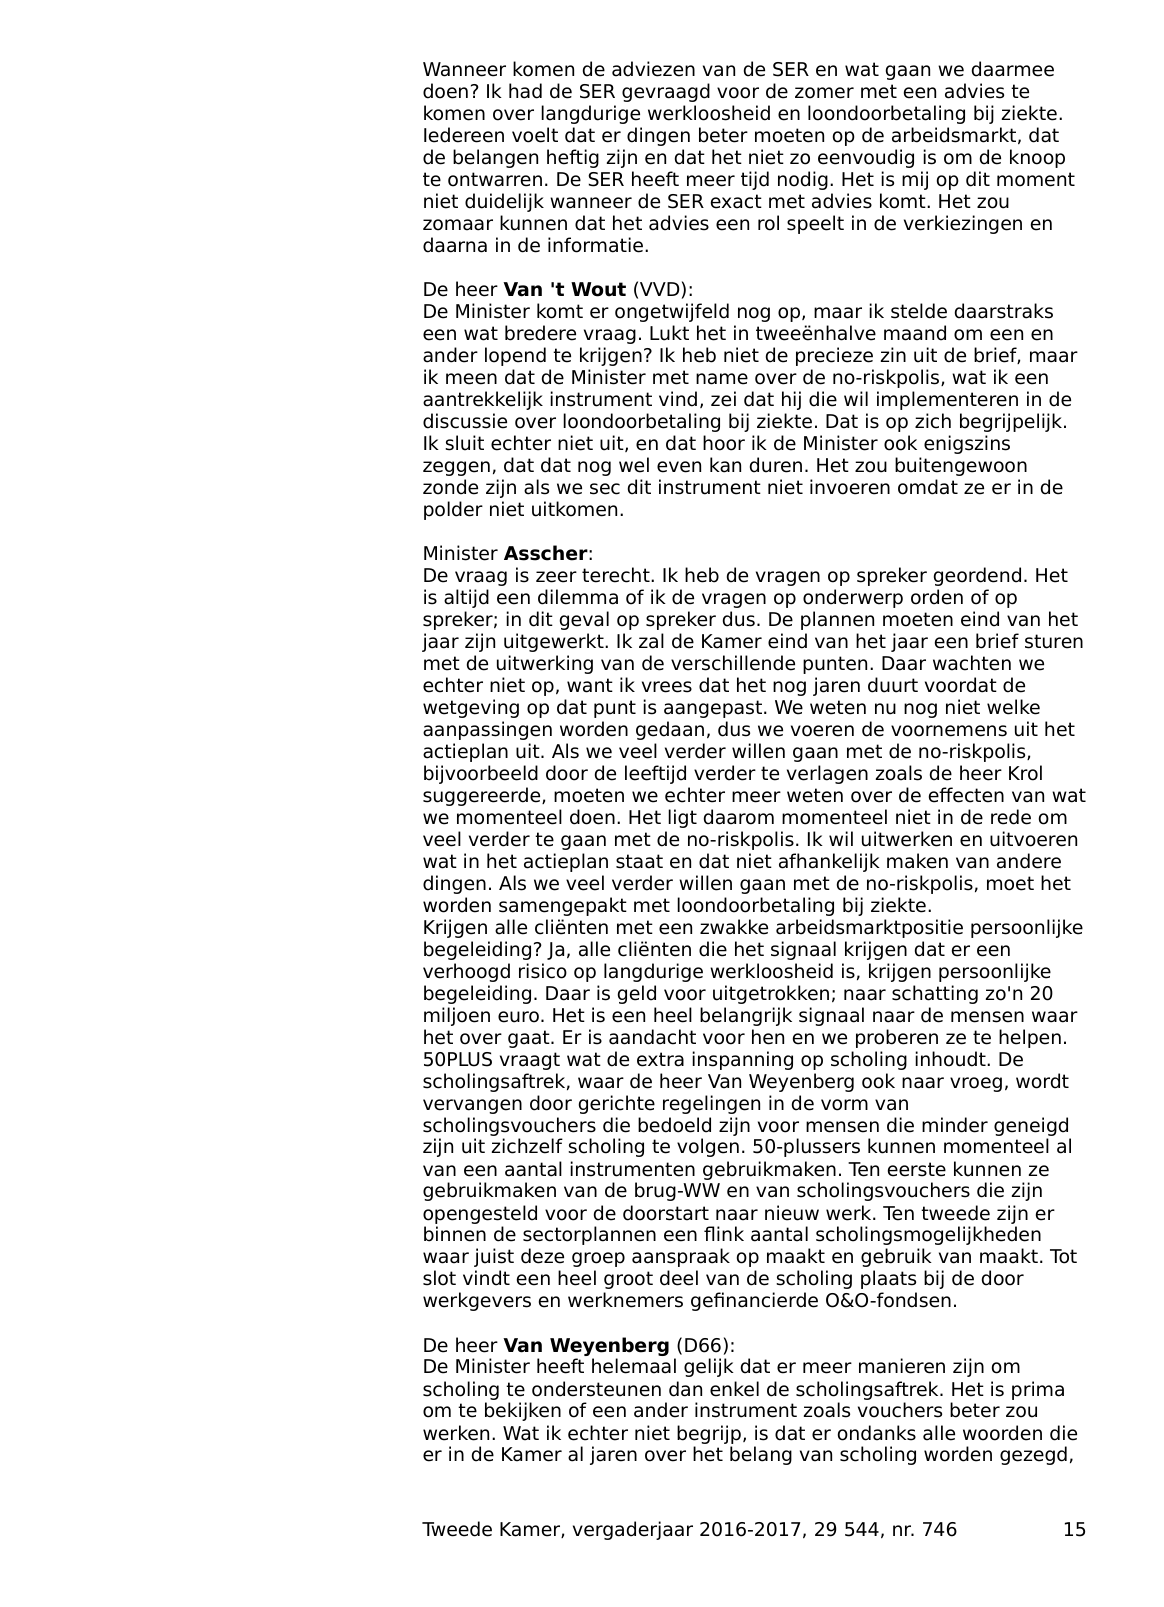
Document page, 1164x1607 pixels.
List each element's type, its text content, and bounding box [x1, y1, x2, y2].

text De Minister heeft helemaal gelijk dat er meer manieren zijn om scholing te ondersteunen dan enkel de scholingsaftrek. Het is prima om te bekijken of een ander instrument zoals vouchers beter zou werken. Wat ik echter niet begrijp, is dat er ondanks alle woorden die er in de Kamer al jaren over het belang van scholing worden gezegd, [422, 1356, 1087, 1466]
text Krijgen alle cliënten met een zwakke arbeidsmarktpositie persoonlijke begeleiding? Ja, alle cliënten die het signaal krijgen dat er een verhoogd risico op langdurige werkloosheid is, krijgen persoonlijke begeleiding. Daar is geld voor uitgetrokken; naar schatting zo'n 20 miljoen euro. Het is een heel belangrijk signaal naar de mensen waar het over gaat. Er is aandacht voor hen en we proberen ze te helpen. [422, 917, 1087, 1048]
text De heer Van Weyenberg (D66): [422, 1334, 1087, 1356]
text De Minister komt er ongetwijfeld nog op, maar ik stelde daarstraks een wat bredere vraag. Lukt het in tweeënhalve maand om een en ander lopend te krijgen? Ik heb niet de precieze zin uit de brief, maar ik meen dat de Minister met name over de no-riskpolis, wat ik een aantrekkelijk instrument vind, zei dat hij die wil implementeren in de discussie over loondoorbetaling bij ziekte. Dat is op zich begrijpelijk. Ik sluit echter niet uit, en dat hoor ik de Minister ook enigszins zeggen, dat dat nog wel even kan duren. Het zou buitengewoon zonde zijn als we sec dit instrument niet invoeren omdat ze er in de polder niet uitkomen. [422, 301, 1087, 521]
text De heer Van 't Wout (VVD): [422, 279, 1087, 301]
text Minister Asscher: [422, 543, 1087, 565]
text De vraag is zeer terecht. Ik heb de vragen op spreker geordend. Het is altijd een dilemma of ik de vragen op onderwerp orden of op spreker; in dit geval op spreker dus. De plannen moeten eind van het jaar zijn uitgewerkt. Ik zal de Kamer eind van het jaar een brief sturen met de uitwerking van de verschillende punten. Daar wachten we echter niet op, want ik vrees dat het nog jaren duurt voordat de wetgeving op dat punt is aangepast. We weten nu nog niet welke aanpassingen worden gedaan, dus we voeren de voornemens uit het actieplan uit. Als we veel verder willen gaan met de no-riskpolis, bijvoorbeeld door de leeftijd verder te verlagen zoals de heer Krol suggereerde, moeten we echter meer weten over de effecten van wat we momenteel doen. Het ligt daarom momenteel niet in de rede om veel verder te gaan met de no-riskpolis. Ik wil uitwerken en uitvoeren wat in het actieplan staat en dat niet afhankelijk maken van andere dingen. Als we veel verder willen gaan met de no-riskpolis, moet het worden samengepakt met loondoorbetaling bij ziekte. [422, 565, 1087, 917]
text 50PLUS vraagt wat de extra inspanning op scholing inhoudt. De scholingsaftrek, waar de heer Van Weyenberg ook naar vroeg, wordt vervangen door gerichte regelingen in de vorm van scholingsvouchers die bedoeld zijn voor mensen die minder geneigd zijn uit zichzelf scholing te volgen. 50-plussers kunnen momenteel al van een aantal instrumenten gebruikmaken. Ten eerste kunnen ze gebruikmaken van de brug-WW en van scholingsvouchers die zijn opengesteld voor de doorstart naar nieuw werk. Ten tweede zijn er binnen de sectorplannen een flink aantal scholingsmogelijkheden waar juist deze groep aanspraak op maakt en gebruik van maakt. Tot slot vindt een heel groot deel van de scholing plaats bij de door werkgevers en werknemers gefinancierde O&O-fondsen. [422, 1048, 1087, 1312]
text Wanneer komen de adviezen van de SER en wat gaan we daarmee doen? Ik had de SER gevraagd voor de zomer met een advies te komen over langdurige werkloosheid en loondoorbetaling bij ziekte. Iedereen voelt dat er dingen beter moeten op de arbeidsmarkt, dat de belangen heftig zijn en dat het niet zo eenvoudig is om de knoop te ontwarren. De SER heeft meer tijd nodig. Het is mij op dit moment niet duidelijk wanneer de SER exact met advies komt. Het zou zomaar kunnen dat het advies een rol speelt in de verkiezingen en daarna in de informatie. [422, 59, 1087, 257]
